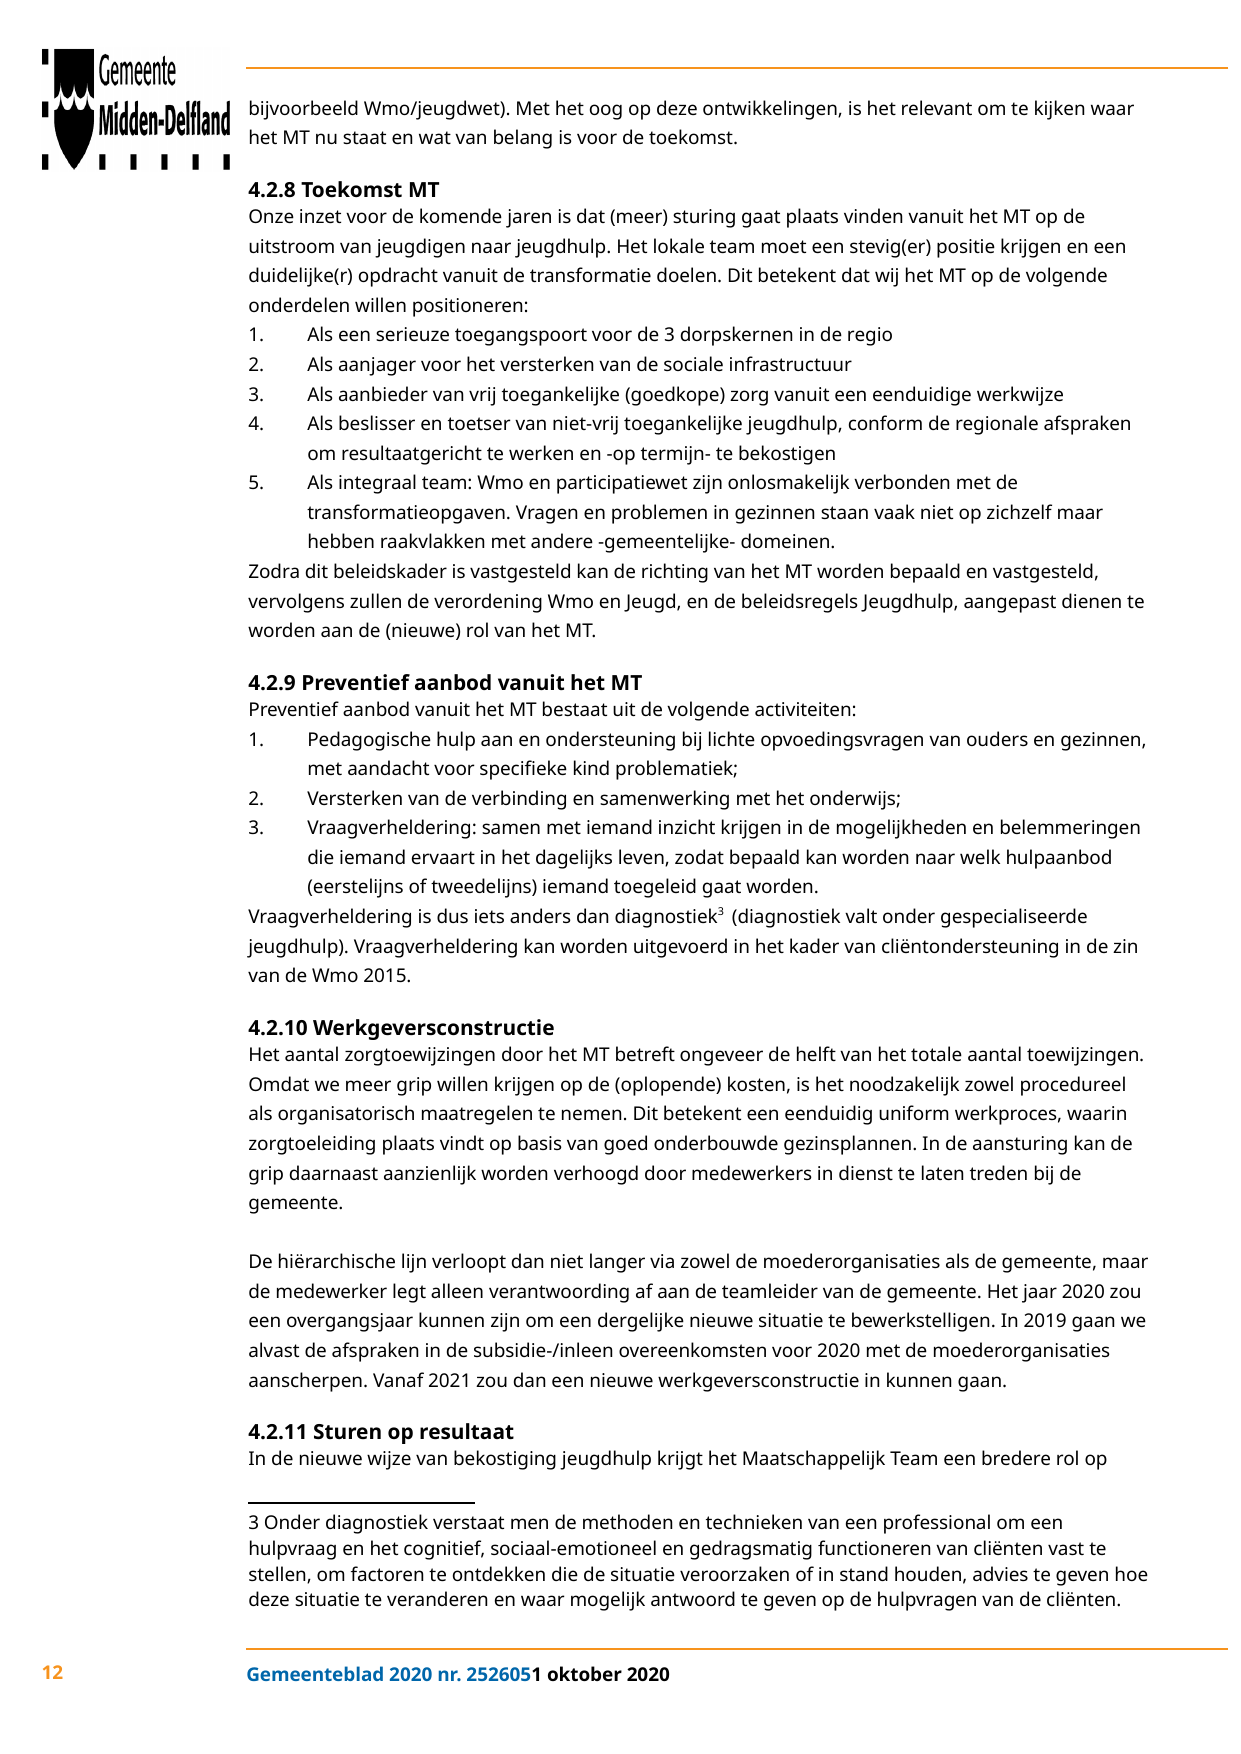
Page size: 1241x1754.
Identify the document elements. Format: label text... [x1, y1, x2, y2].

list Als beslisser en toetser van niet-vrij toegankelijke jeugdhulp, conform de regionale afspraken om resultaatgericht te werken en -op termijn- te bekostigen [248, 410, 1152, 466]
text 4.2.9 Preventief aanbod vanuit het MT [248, 668, 1152, 696]
picture [41, 47, 231, 172]
text Het aantal zorgtoewijzingen door het MT betreft ongeveer de helft van het totale aantal toewijzingen. Omdat we meer grip willen krijgen op de (oplopende) kosten, is het noodzakelijk zowel procedureel als organisatorisch maatregelen te nemen. Dit betekent een eenduidig uniform werkproces, waarin zorgtoeleiding plaats vindt op basis van goed onderbouwde gezinsplannen. In de aansturing kan de grip daarnaast aanzienlijk worden verhoogd door medewerkers in dienst te laten treden bij de gemeente. [248, 1041, 1152, 1215]
text Preventief aanbod vanuit het MT bestaat uit de volgende activiteiten: [248, 696, 1152, 722]
list Als integraal team: Wmo en participatiewet zijn onlosmakelijk verbonden met de transformatieopgaven. Vragen en problemen in gezinnen staan vaak niet op zichzelf maar hebben raakvlakken met andere -gemeentelijke- domeinen. [248, 469, 1152, 554]
text In de nieuwe wijze van bekostiging jeugdhulp krijgt het Maatschappelijk Team een bredere rol op [248, 1446, 1152, 1471]
text De hiërarchische lijn verloopt dan niet langer via zowel de moederorganisaties als de gemeente, maar de medewerker legt alleen verantwoording af aan de teamleider van de gemeente. Het jaar 2020 zou een overgangsjaar kunnen zijn om een dergelijke nieuwe situatie te bewerkstelligen. In 2019 gaan we alvast de afspraken in de subsidie-/inleen overeenkomsten voor 2020 met de moederorganisaties aanscherpen. Vanaf 2021 zou dan een nieuwe werkgeversconstructie in kunnen gaan. [248, 1248, 1152, 1392]
text Vraagverheldering is dus iets anders dan diagnostiek (diagnostiek valt onder gespecialiseerde jeugdhulp). Vraagverheldering kan worden uitgevoerd in het kader van cliëntondersteuning in de zin van de Wmo 2015. [248, 903, 1152, 988]
list Als een serieuze toegangspoort voor de 3 dorpskernen in de regio [248, 322, 1152, 347]
text Zodra dit beleidskader is vastgesteld kan de richting van het MT worden bepaald en vastgesteld, vervolgens zullen de verordening Wmo en Jeugd, en de beleidsregels Jeugdhulp, aangepast dienen te worden aan de (nieuwe) rol van het MT. [248, 558, 1152, 643]
text 4.2.8 Toekomst MT [248, 175, 1152, 203]
text 4.2.10 Werkgeversconstructie [248, 1013, 1152, 1041]
text Onze inzet voor de komende jaren is dat (meer) sturing gaat plaats vinden vanuit het MT op de uitstroom van jeugdigen naar jeugdhulp. Het lokale team moet een stevig(er) positie krijgen en een duidelijke(r) opdracht vanuit de transformatie doelen. Dit betekent dat wij het MT op de volgende onderdelen willen positioneren: [248, 203, 1152, 318]
text 4.2.11 Sturen op resultaat [248, 1417, 1152, 1446]
list Als aanjager voor het versterken van de sociale infrastructuur [248, 351, 1152, 377]
list Als aanbieder van vrij toegankelijke (goedkope) zorg vanuit een eenduidige werkwijze [248, 381, 1152, 406]
text bijvoorbeeld Wmo/jeugdwet). Met het oog op deze ontwikkelingen, is het relevant om te kijken waar het MT nu staat en wat van belang is voor de toekomst. [248, 95, 1152, 150]
list Pedagogische hulp aan en ondersteuning bij lichte opvoedingsvragen van ouders en gezinnen, met aandacht voor specifieke kind problematiek; [248, 726, 1152, 781]
text Onder diagnostiek verstaat men de methoden en technieken van een professional om een hulpvraag en het cognitief, sociaal-emotioneel en gedragsmatig functioneren van cliënten vast te stellen, om factoren te ontdekken die de situatie veroorzaken of in stand houden, advies te geven hoe deze situatie te veranderen en waar mogelijk antwoord te geven op de hulpvragen van de cliënten. [248, 1509, 1152, 1612]
list Versterken van de verbinding en samenwerking met het onderwijs; [248, 785, 1152, 811]
list Vraagverheldering: samen met iemand inzicht krijgen in de mogelijkheden en belemmeringen die iemand ervaart in het dagelijks leven, zodat bepaald kan worden naar welk hulpaanbod (eerstelijns of tweedelijns) iemand toegeleid gaat worden. [248, 814, 1152, 899]
